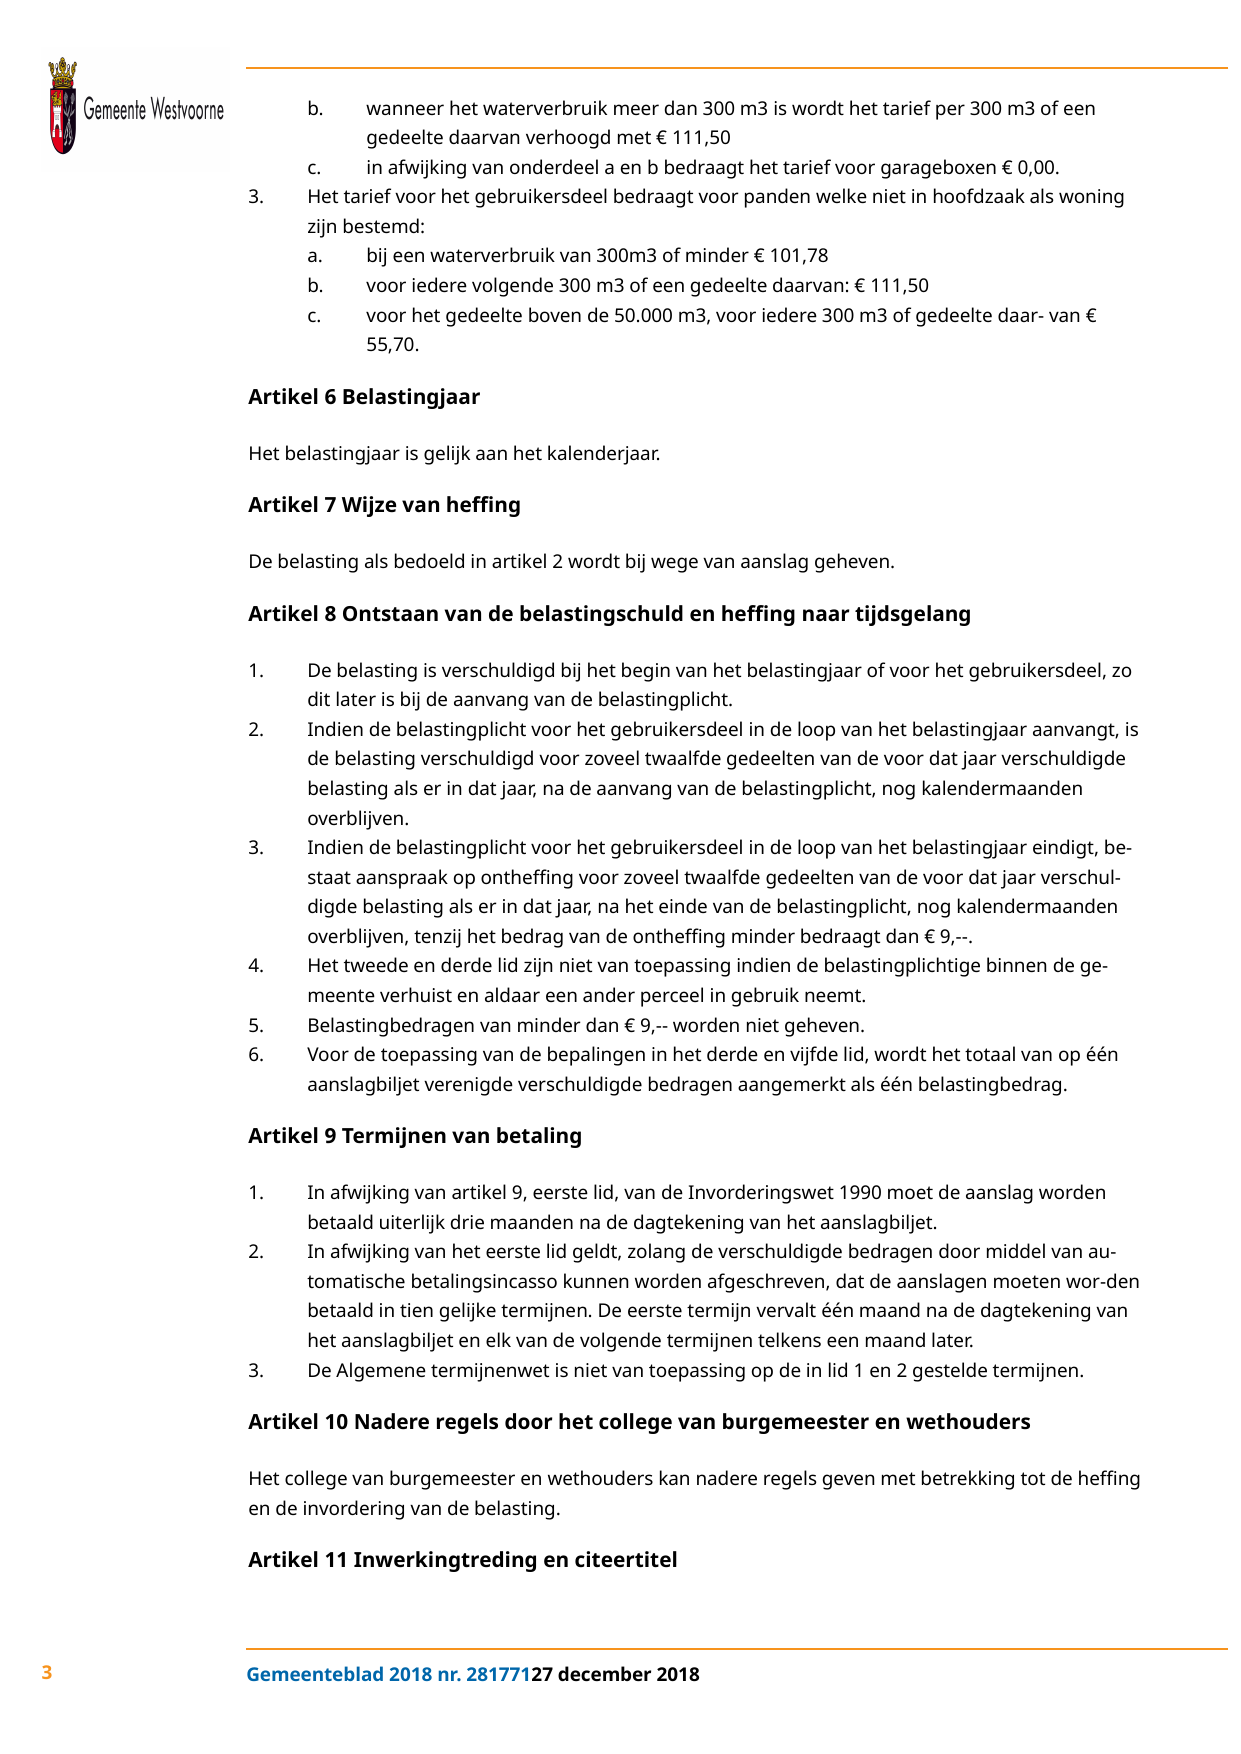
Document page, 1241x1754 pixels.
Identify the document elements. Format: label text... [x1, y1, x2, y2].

list Het tweede en derde lid zijn niet van toepassing indien de belastingplichtige binnen de ge-meente verhuist en aldaar een ander perceel in gebruik neemt. [248, 953, 1152, 1008]
text Artikel 7 Wijze van heffing [248, 490, 1152, 519]
list bij een waterverbruik van 300m3 of minder € 101,78 [307, 243, 1152, 268]
text Artikel 10 Nadere regels door het college van burgemeester en wethouders [248, 1407, 1152, 1436]
list wanneer het waterverbruik meer dan 300 m3 is wordt het tarief per 300 m3 of een gedeelte daarvan verhoogd met € 111,50 [307, 95, 1152, 150]
list Indien de belastingplicht voor het gebruikersdeel in de loop van het belastingjaar eindigt, be-staat aanspraak op ontheffing voor zoveel twaalfde gedeelten van de voor dat jaar verschul-digde belasting als er in dat jaar, na het einde van de belastingplicht, nog kalendermaanden overblijven, tenzij het bedrag van de ontheffing minder bedraagt dan € 9,--. [248, 834, 1152, 949]
list Indien de belastingplicht voor het gebruikersdeel in de loop van het belastingjaar aanvangt, is de belasting verschuldigd voor zoveel twaalfde gedeelten van de voor dat jaar verschuldigde belasting als er in dat jaar, na de aanvang van de belastingplicht, nog kalendermaanden overblijven. [248, 716, 1152, 830]
text Het college van burgemeester en wethouders kan nadere regels geven met betrekking tot de heffing en de invordering van de belasting. [248, 1465, 1152, 1521]
text Artikel 9 Termijnen van betaling [248, 1121, 1152, 1150]
list In afwijking van het eerste lid geldt, zolang de verschuldigde bedragen door middel van au-tomatische betalingsincasso kunnen worden afgeschreven, dat de aanslagen moeten wor-den betaald in tien gelijke termijnen. De eerste termijn vervalt één maand na de dagtekening van het aanslagbiljet en elk van de volgende termijnen telkens een maand later. [248, 1238, 1152, 1353]
text Artikel 11 Inwerkingtreding en citeertitel [248, 1545, 1152, 1574]
list Voor de toepassing van de bepalingen in het derde en vijfde lid, wordt het totaal van op één aanslagbiljet verenigde verschuldigde bedragen aangemerkt als één belastingbedrag. [248, 1041, 1152, 1097]
list voor iedere volgende 300 m3 of een gedeelte daarvan: € 111,50 [307, 272, 1152, 298]
text Het belastingjaar is gelijk aan het kalenderjaar. [248, 440, 1152, 466]
list Het tarief voor het gebruikersdeel bedraagt voor panden welke niet in hoofdzaak als woning zijn bestemd: [248, 183, 1152, 239]
text Artikel 8 Ontstaan van de belastingschuld en heffing naar tijdsgelang [248, 599, 1152, 627]
list De Algemene termijnenwet is niet van toepassing op de in lid 1 en 2 gestelde termijnen. [248, 1357, 1152, 1383]
list Belastingbedragen van minder dan € 9,-- worden niet geheven. [248, 1012, 1152, 1037]
list in afwijking van onderdeel a en b bedraagt het tarief voor garageboxen € 0,00. [307, 154, 1152, 180]
list De belasting is verschuldigd bij het begin van het belastingjaar of voor het gebruikersdeel, zo dit later is bij de aanvang van de belastingplicht. [248, 657, 1152, 712]
text De belasting als bedoeld in artikel 2 wordt bij wege van aanslag geheven. [248, 548, 1152, 574]
list voor het gedeelte boven de 50.000 m3, voor iedere 300 m3 of gedeelte daar- van € 55,70. [307, 302, 1152, 357]
text Artikel 6 Belastingjaar [248, 382, 1152, 410]
list In afwijking van artikel 9, eerste lid, van de Invorderingswet 1990 moet de aanslag worden betaald uiterlijk drie maanden na de dagtekening van het aanslagbiljet. [248, 1179, 1152, 1235]
picture [41, 47, 231, 172]
